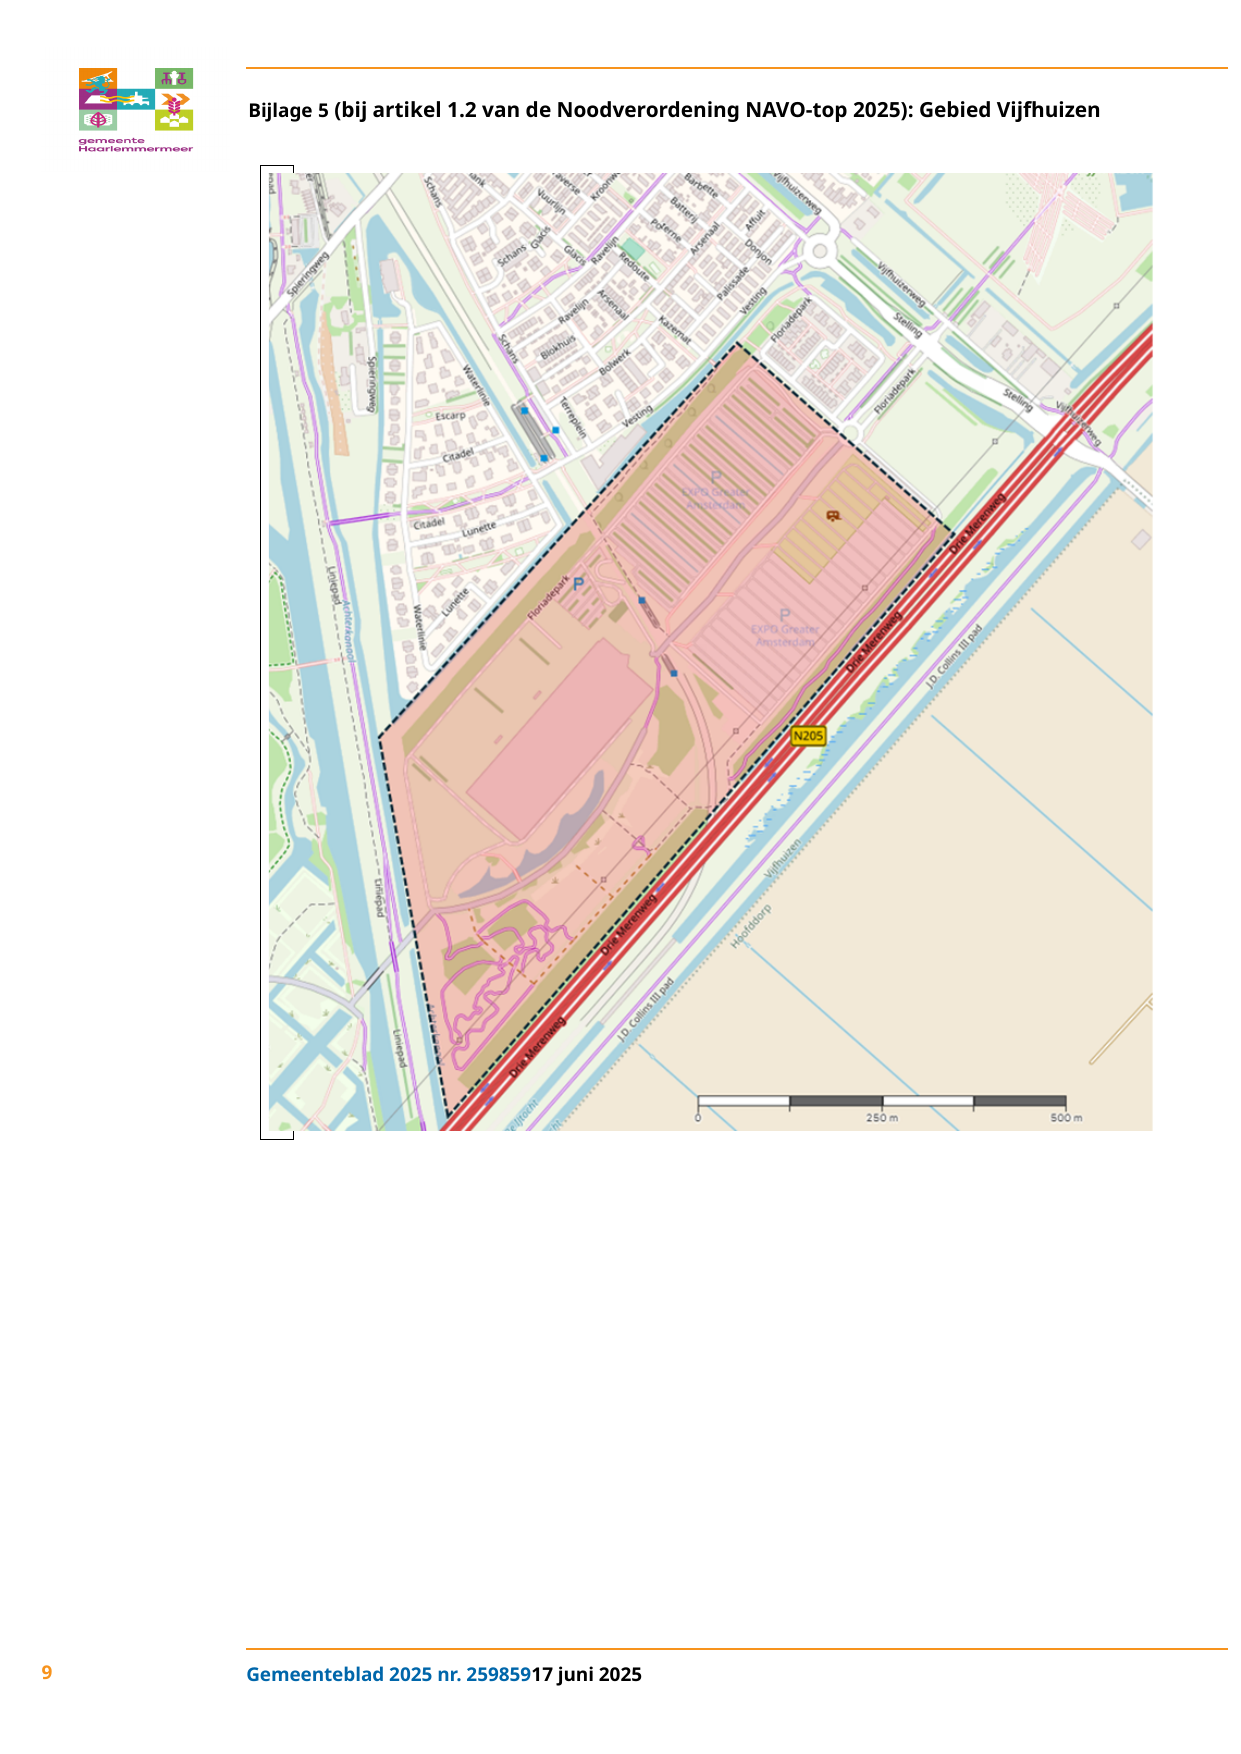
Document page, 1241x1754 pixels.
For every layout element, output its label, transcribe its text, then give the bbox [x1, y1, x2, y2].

picture [268, 173, 1155, 1131]
picture [41, 47, 231, 172]
text Bijlage 5 (bij artikel 1.2 van de Noodverordening NAVO-top 2025): Gebied Vijfhuizen [248, 95, 1152, 123]
